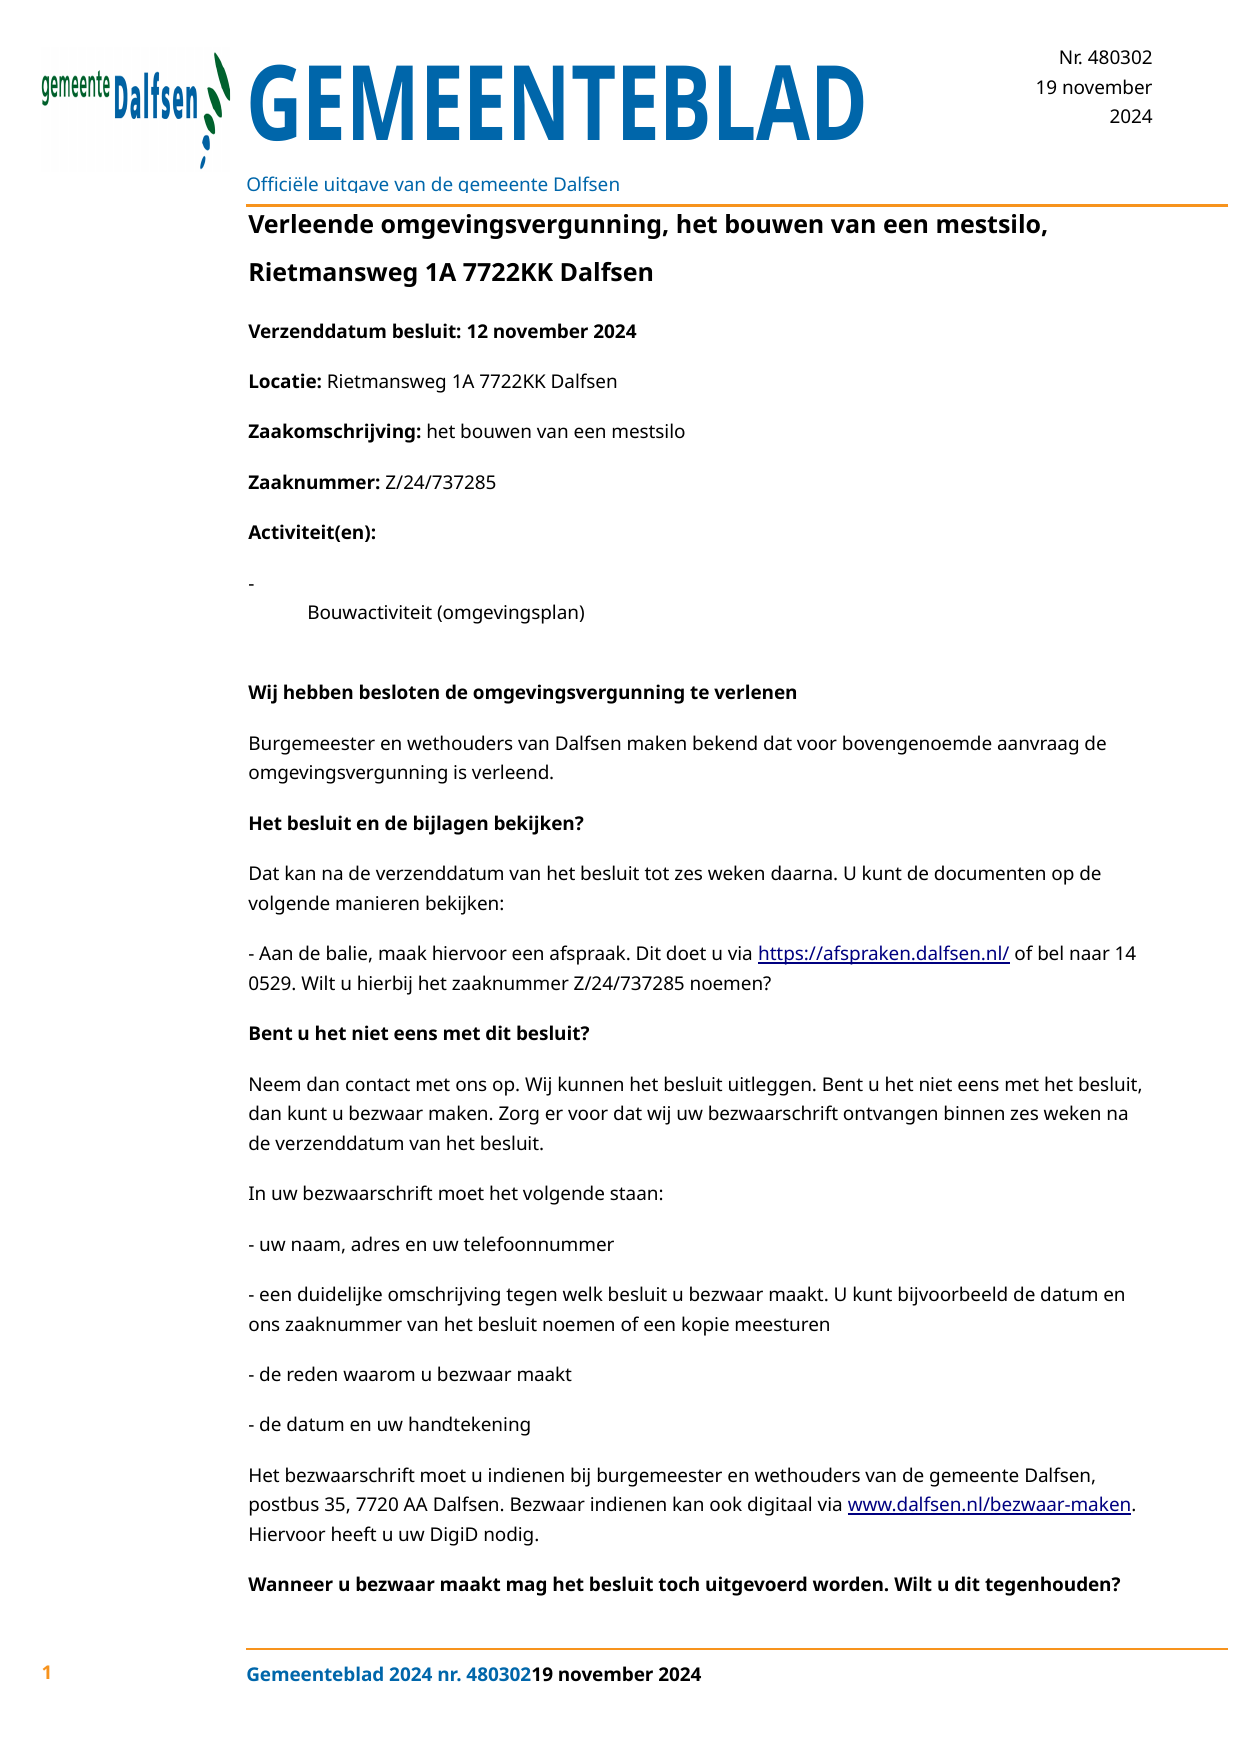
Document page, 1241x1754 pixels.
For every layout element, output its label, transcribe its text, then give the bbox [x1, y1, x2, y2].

text Verzenddatum besluit: 12 november 2024 [248, 318, 1152, 344]
text In uw bezwaarschrift moet het volgende staan: [248, 1180, 1152, 1206]
text Bent u het niet eens met dit besluit? [248, 1020, 1152, 1046]
picture [41, 47, 231, 172]
text Wanneer u bezwaar maakt mag het besluit toch uitgevoerd worden. Wilt u dit tegenhouden? [248, 1572, 1152, 1597]
text Wij hebben besloten de omgevingsvergunning te verlenen [248, 679, 1152, 705]
text Zaakomschrijving: het bouwen van een mestsilo [248, 419, 1152, 444]
text - uw naam, adres en uw telefoonnummer [248, 1231, 1152, 1257]
text - de reden waarom u bezwaar maakt [248, 1361, 1152, 1387]
text Zaaknummer: Z/24/737285 [248, 469, 1152, 495]
text - Aan de balie, maak hiervoor een afspraak. Dit doet u via https://afspraken.dalfsen.nl/ of bel naar 14 0529. Wilt u hierbij het zaaknummer Z/24/737285 noemen? [248, 940, 1152, 996]
text Verleende omgevingsvergunning, het bouwen van een mestsilo, Rietmansweg 1A 7722KK Dalfsen [248, 207, 1152, 288]
text - een duidelijke omschrijving tegen welk besluit u bezwaar maakt. U kunt bijvoorbeeld de datum en ons zaaknummer van het besluit noemen of een kopie meesturen [248, 1281, 1152, 1337]
text Locatie: Rietmansweg 1A 7722KK Dalfsen [248, 368, 1152, 394]
text Burgemeester en wethouders van Dalfsen maken bekend dat voor bovengenoemde aanvraag de omgevingsvergunning is verleend. [248, 730, 1152, 785]
text - de datum en uw handtekening [248, 1412, 1152, 1437]
text Het bezwaarschrift moet u indienen bij burgemeester en wethouders van de gemeente Dalfsen, postbus 35, 7720 AA Dalfsen. Bezwaar indienen kan ook digitaal via www.dalfsen.nl/bezwaar-maken. Hiervoor heeft u uw DigiD nodig. [248, 1462, 1152, 1547]
text Activiteit(en): [248, 519, 1152, 545]
list Bouwactiviteit (omgevingsplan) [248, 599, 1152, 625]
text Het besluit en de bijlagen bekijken? [248, 810, 1152, 836]
text Dat kan na de verzenddatum van het besluit tot zes weken daarna. U kunt de documenten op de volgende manieren bekijken: [248, 860, 1152, 916]
text Neem dan contact met ons op. Wij kunnen het besluit uitleggen. Bent u het niet eens met het besluit, dan kunt u bezwaar maken. Zorg er voor dat wij uw bezwaarschrift ontvangen binnen zes weken na de verzenddatum van het besluit. [248, 1071, 1152, 1156]
